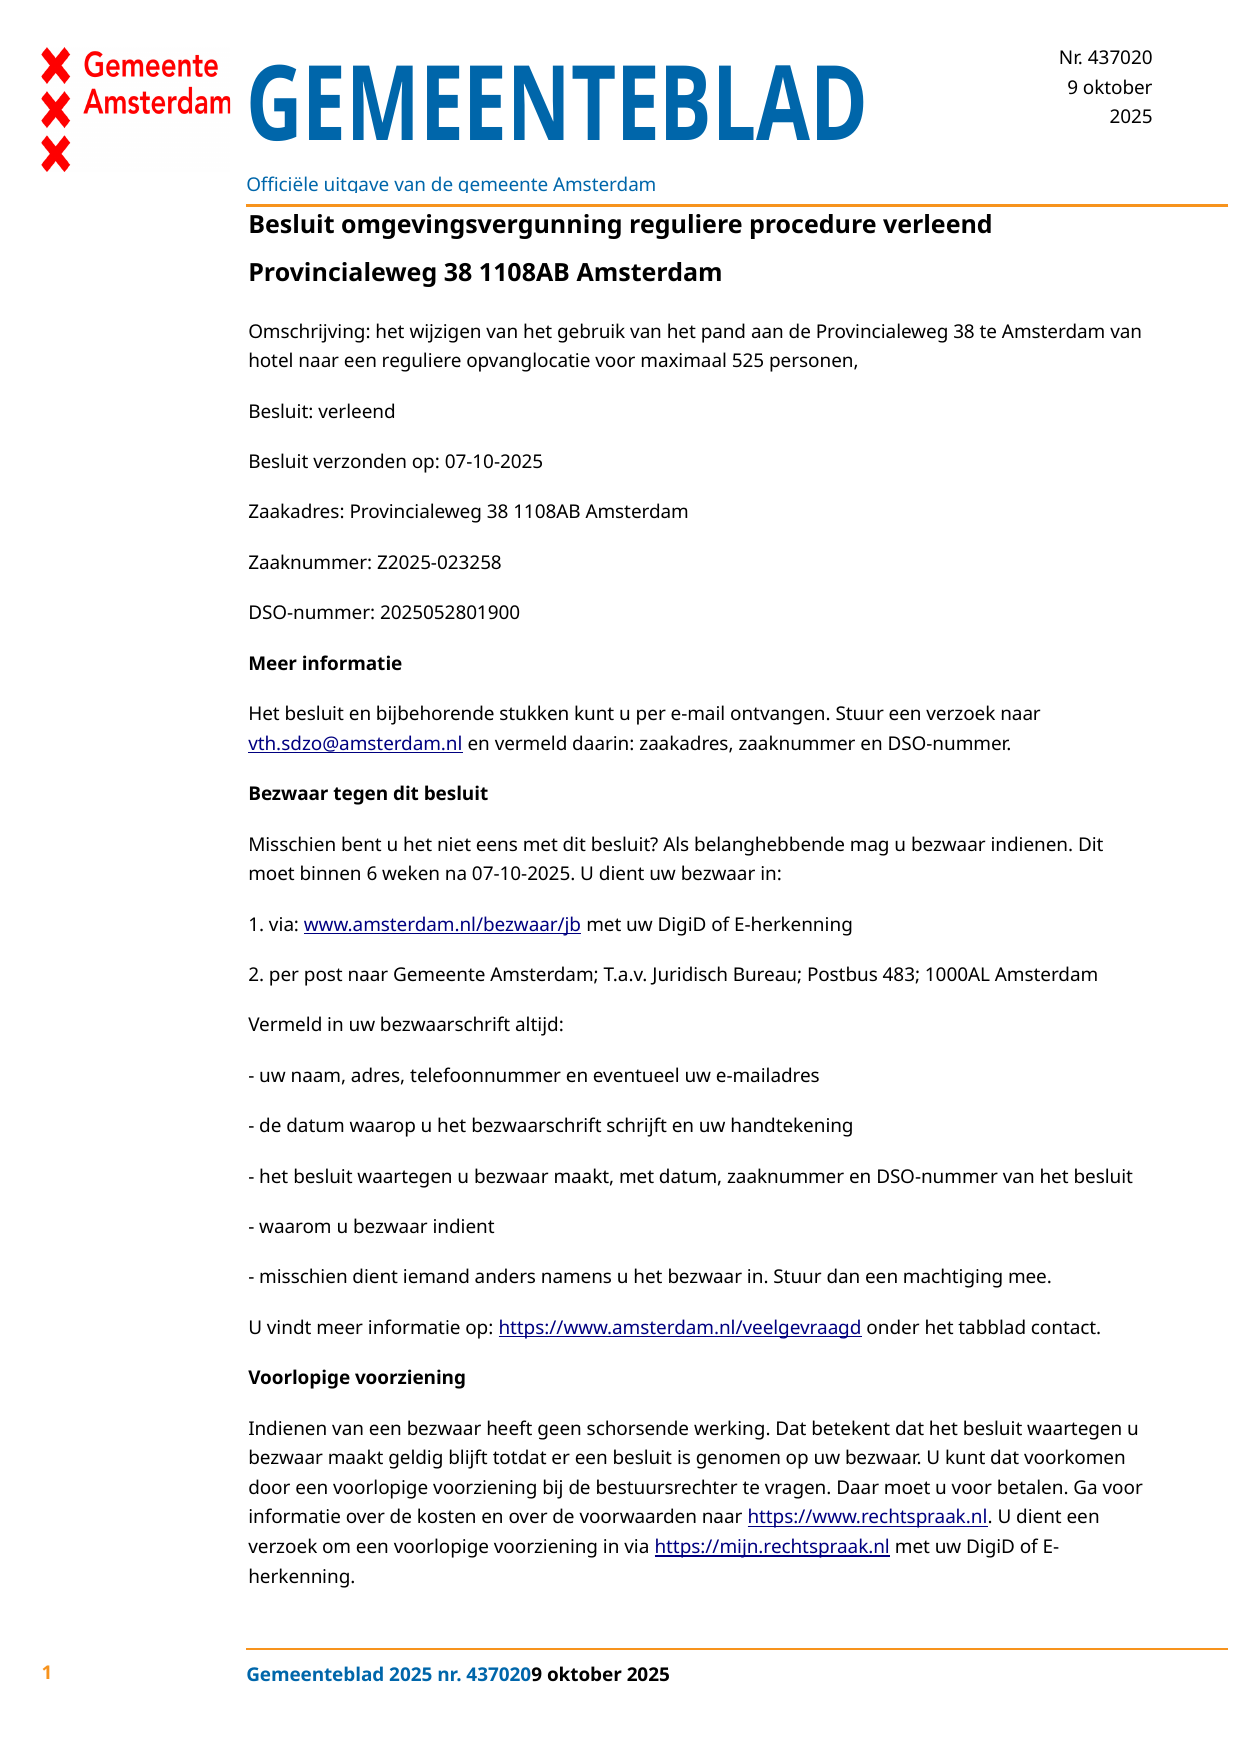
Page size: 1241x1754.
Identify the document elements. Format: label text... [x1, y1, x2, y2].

text DSO-nummer: 2025052801900 [248, 599, 1152, 625]
picture [41, 47, 231, 172]
text Indienen van een bezwaar heeft geen schorsende werking. Dat betekent dat het besluit waartegen u bezwaar maakt geldig blijft totdat er een besluit is genomen op uw bezwaar. U kunt dat voorkomen door een voorlopige voorziening bij de bestuursrechter te vragen. Daar moet u voor betalen. Ga voor informatie over de kosten en over de voorwaarden naar https://www.rechtspraak.nl. U dient een verzoek om een voorlopige voorziening in via https://mijn.rechtspraak.nl met uw DigiD of E-herkenning. [248, 1415, 1152, 1589]
text Misschien bent u het niet eens met dit besluit? Als belanghebbende mag u bezwaar indienen. Dit moet binnen 6 weken na 07-10-2025. U dient uw bezwaar in: [248, 831, 1152, 886]
text Voorlopige voorziening [248, 1364, 1152, 1390]
text Besluit omgevingsvergunning reguliere procedure verleend Provincialeweg 38 1108AB Amsterdam [248, 207, 1152, 288]
text - waarom u bezwaar indient [248, 1213, 1152, 1239]
text Besluit verzonden op: 07-10-2025 [248, 448, 1152, 474]
text - uw naam, adres, telefoonnummer en eventueel uw e-mailadres [248, 1062, 1152, 1088]
text Vermeld in uw bezwaarschrift altijd: [248, 1012, 1152, 1037]
text 1. via: www.amsterdam.nl/bezwaar/jb met uw DigiD of E-herkenning [248, 911, 1152, 937]
text Zaaknummer: Z2025-023258 [248, 549, 1152, 575]
text Besluit: verleend [248, 398, 1152, 424]
text Omschrijving: het wijzigen van het gebruik van het pand aan de Provincialeweg 38 te Amsterdam van hotel naar een reguliere opvanglocatie voor maximaal 525 personen, [248, 318, 1152, 373]
text Bezwaar tegen dit besluit [248, 780, 1152, 806]
text - het besluit waartegen u bezwaar maakt, met datum, zaaknummer en DSO-nummer van het besluit [248, 1163, 1152, 1189]
text Meer informatie [248, 650, 1152, 676]
text 2. per post naar Gemeente Amsterdam; T.a.v. Juridisch Bureau; Postbus 483; 1000AL Amsterdam [248, 961, 1152, 987]
text Het besluit en bijbehorende stukken kunt u per e-mail ontvangen. Stuur een verzoek naar vth.sdzo@amsterdam.nl en vermeld daarin: zaakadres, zaaknummer en DSO-nummer. [248, 700, 1152, 756]
text - de datum waarop u het bezwaarschrift schrijft en uw handtekening [248, 1112, 1152, 1138]
text Zaakadres: Provincialeweg 38 1108AB Amsterdam [248, 499, 1152, 524]
text U vindt meer informatie op: https://www.amsterdam.nl/veelgevraagd onder het tabblad contact. [248, 1314, 1152, 1340]
text - misschien dient iemand anders namens u het bezwaar in. Stuur dan een machtiging mee. [248, 1264, 1152, 1289]
